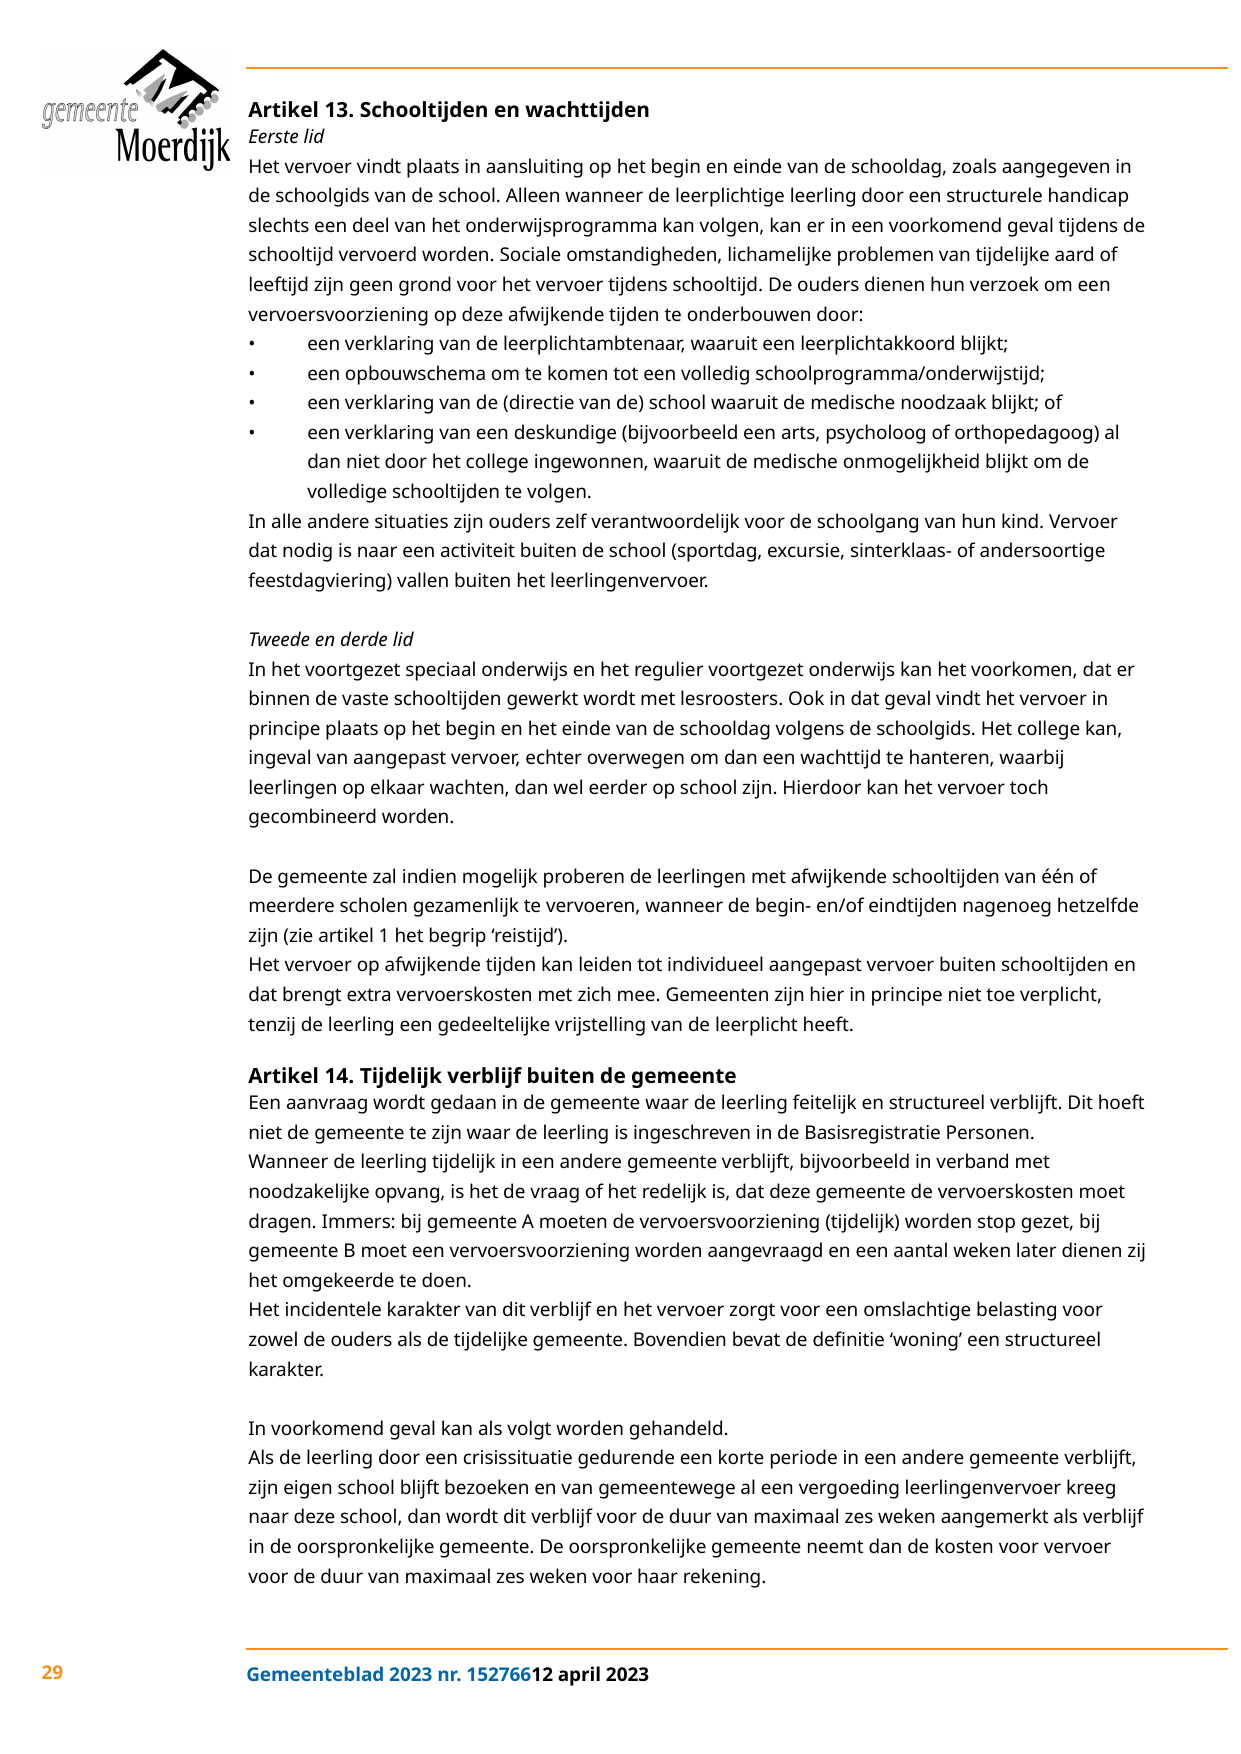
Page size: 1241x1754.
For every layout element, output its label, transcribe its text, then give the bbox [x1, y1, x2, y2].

text Artikel 14. Tijdelijk verblijf buiten de gemeente [248, 1061, 1152, 1089]
text Wanneer de leerling tijdelijk in een andere gemeente verblijft, bijvoorbeeld in verband met noodzakelijke opvang, is het de vraag of het redelijk is, dat deze gemeente de vervoerskosten moet dragen. Immers: bij gemeente A moeten de vervoersvoorziening (tijdelijk) worden stop gezet, bij gemeente B moet een vervoersvoorziening worden aangevraagd en een aantal weken later dienen zij het omgekeerde te doen. [248, 1149, 1152, 1293]
list een verklaring van de leerplichtambtenaar, waaruit een leerplichtakkoord blijkt; [248, 330, 1152, 356]
text Eerste lid [248, 123, 1152, 149]
text In voorkomend geval kan als volgt worden gehandeld. [248, 1415, 1152, 1441]
picture [41, 47, 231, 172]
text De gemeente zal indien mogelijk proberen de leerlingen met afwijkende schooltijden van één of meerdere scholen gezamenlijk te vervoeren, wanneer de begin- en/of eindtijden nagenoeg hetzelfde zijn (zie artikel 1 het begrip ‘reistijd’). [248, 863, 1152, 948]
text Tweede en derde lid [248, 626, 1152, 652]
text Het incidentele karakter van dit verblijf en het vervoer zorgt voor een omslachtige belasting voor zowel de ouders als de tijdelijke gemeente. Bovendien bevat de definitie ‘woning’ een structureel karakter. [248, 1297, 1152, 1382]
text Een aanvraag wordt gedaan in de gemeente waar de leerling feitelijk en structureel verblijft. Dit hoeft niet de gemeente te zijn waar de leerling is ingeschreven in de Basisregistratie Personen. [248, 1089, 1152, 1145]
list een opbouwschema om te komen tot een volledig schoolprogramma/onderwijstijd; [248, 360, 1152, 386]
text In alle andere situaties zijn ouders zelf verantwoordelijk voor de schoolgang van hun kind. Vervoer dat nodig is naar een activiteit buiten de school (sportdag, excursie, sinterklaas- of andersoortige feestdagviering) vallen buiten het leerlingenvervoer. [248, 508, 1152, 593]
text Het vervoer op afwijkende tijden kan leiden tot individueel aangepast vervoer buiten schooltijden en dat brengt extra vervoerskosten met zich mee. Gemeenten zijn hier in principe niet toe verplicht, tenzij de leerling een gedeeltelijke vrijstelling van de leerplicht heeft. [248, 952, 1152, 1036]
text Artikel 13. Schooltijden en wachttijden [248, 95, 1152, 123]
list een verklaring van een deskundige (bijvoorbeeld een arts, psycholoog of orthopedagoog) al dan niet door het college ingewonnen, waaruit de medische onmogelijkheid blijkt om de volledige schooltijden te volgen. [248, 419, 1152, 504]
list een verklaring van de (directie van de) school waaruit de medische noodzaak blijkt; of [248, 389, 1152, 415]
text Als de leerling door een crisissituatie gedurende een korte periode in een andere gemeente verblijft, zijn eigen school blijft bezoeken en van gemeentewege al een vergoeding leerlingenvervoer kreeg naar deze school, dan wordt dit verblijf voor de duur van maximaal zes weken aangemerkt als verblijf in de oorspronkelijke gemeente. De oorspronkelijke gemeente neemt dan de kosten voor vervoer voor de duur van maximaal zes weken voor haar rekening. [248, 1444, 1152, 1589]
text Het vervoer vindt plaats in aansluiting op het begin en einde van de schooldag, zoals aangegeven in de schoolgids van de school. Alleen wanneer de leerplichtige leerling door een structurele handicap slechts een deel van het onderwijsprogramma kan volgen, kan er in een voorkomend geval tijdens de schooltijd vervoerd worden. Sociale omstandigheden, lichamelijke problemen van tijdelijke aard of leeftijd zijn geen grond voor het vervoer tijdens schooltijd. De ouders dienen hun verzoek om een vervoersvoorziening op deze afwijkende tijden te onderbouwen door: [248, 153, 1152, 326]
text In het voortgezet speciaal onderwijs en het regulier voortgezet onderwijs kan het voorkomen, dat er binnen de vaste schooltijden gewerkt wordt met lesroosters. Ook in dat geval vindt het vervoer in principe plaats op het begin en het einde van de schooldag volgens de schoolgids. Het college kan, ingeval van aangepast vervoer, echter overwegen om dan een wachttijd te hanteren, waarbij leerlingen op elkaar wachten, dan wel eerder op school zijn. Hierdoor kan het vervoer toch gecombineerd worden. [248, 656, 1152, 829]
